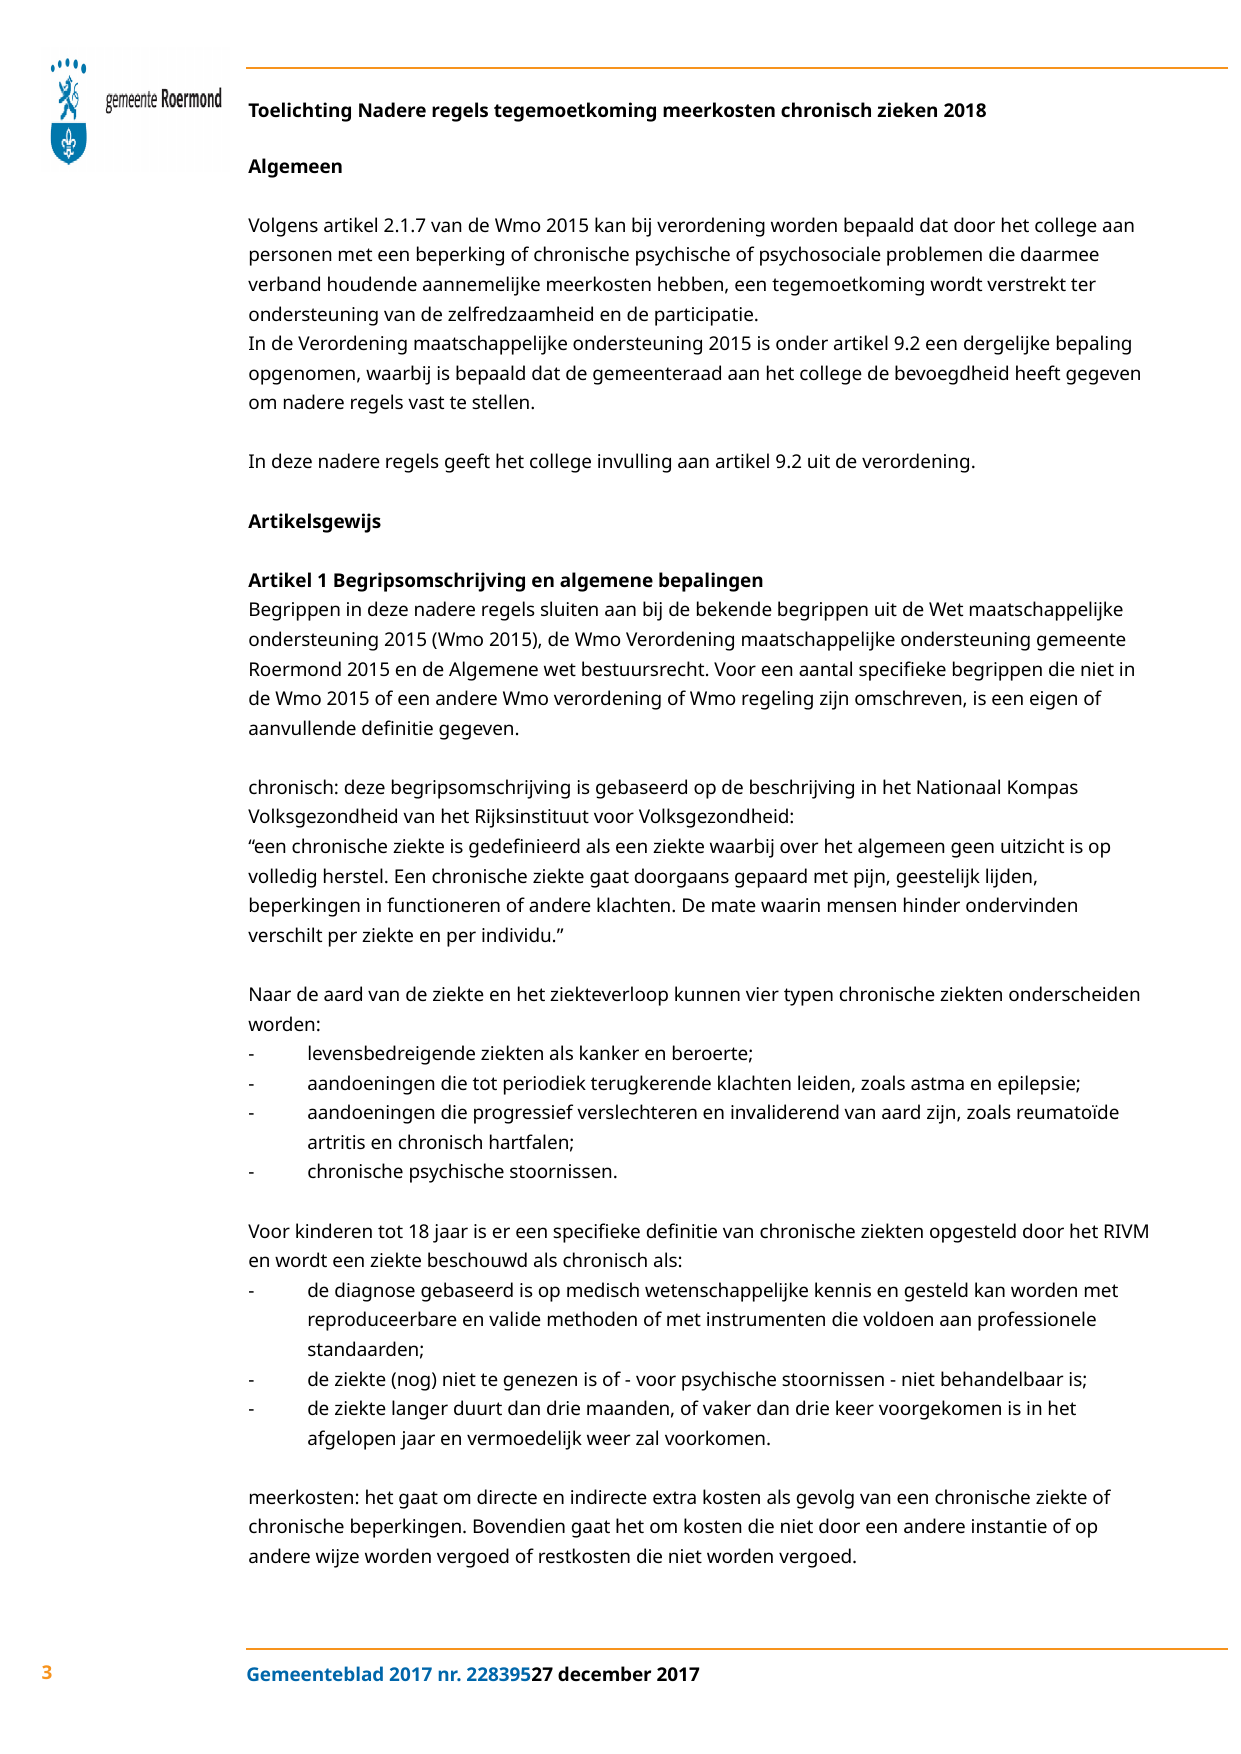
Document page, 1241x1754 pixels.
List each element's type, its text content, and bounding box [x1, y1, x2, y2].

text Artikel 1 Begripsomschrijving en algemene bepalingen [248, 567, 1152, 593]
list de ziekte langer duurt dan drie maanden, of vaker dan drie keer voorgekomen is in het afgelopen jaar en vermoedelijk weer zal voorkomen. [248, 1395, 1152, 1451]
text Voor kinderen tot 18 jaar is er een specifieke definitie van chronische ziekten opgesteld door het RIVM en wordt een ziekte beschouwd als chronisch als: [248, 1218, 1152, 1273]
list de diagnose gebaseerd is op medisch wetenschappelijke kennis en gesteld kan worden met reproduceerbare en valide methoden of met instrumenten die voldoen aan professionele standaarden; [248, 1277, 1152, 1362]
text Toelichting Nadere regels tegemoetkoming meerkosten chronisch zieken 2018 [248, 95, 1152, 123]
list levensbedreigende ziekten als kanker en beroerte; [248, 1040, 1152, 1066]
text In deze nadere regels geeft het college invulling aan artikel 9.2 uit de verordening. [248, 449, 1152, 474]
list de ziekte (nog) niet te genezen is of - voor psychische stoornissen - niet behandelbaar is; [248, 1366, 1152, 1392]
text Begrippen in deze nadere regels sluiten aan bij de bekende begrippen uit de Wet maatschappelijke ondersteuning 2015 (Wmo 2015), de Wmo Verordening maatschappelijke ondersteuning gemeente Roermond 2015 en de Algemene wet bestuursrecht. Voor een aantal specifieke begrippen die niet in de Wmo 2015 of een andere Wmo verordening of Wmo regeling zijn omschreven, is een eigen of aanvullende definitie gegeven. [248, 597, 1152, 741]
list aandoeningen die progressief verslechteren en invaliderend van aard zijn, zoals reumatoïde artritis en chronisch hartfalen; [248, 1099, 1152, 1155]
picture [41, 47, 231, 172]
text Algemeen [248, 153, 1152, 179]
text Artikelsgewijs [248, 508, 1152, 534]
text chronisch: deze begripsomschrijving is gebaseerd op de beschrijving in het Nationaal Kompas Volksgezondheid van het Rijksinstituut voor Volksgezondheid: [248, 774, 1152, 829]
text “een chronische ziekte is gedefinieerd als een ziekte waarbij over het algemeen geen uitzicht is op volledig herstel. Een chronische ziekte gaat doorgaans gepaard met pijn, geestelijk lijden, beperkingen in functioneren of andere klachten. De mate waarin mensen hinder ondervinden verschilt per ziekte en per individu.” [248, 833, 1152, 948]
text In de Verordening maatschappelijke ondersteuning 2015 is onder artikel 9.2 een dergelijke bepaling opgenomen, waarbij is bepaald dat de gemeenteraad aan het college de bevoegdheid heeft gegeven om nadere regels vast te stellen. [248, 330, 1152, 415]
text Volgens artikel 2.1.7 van de Wmo 2015 kan bij verordening worden bepaald dat door het college aan personen met een beperking of chronische psychische of psychosociale problemen die daarmee verband houdende aannemelijke meerkosten hebben, een tegemoetkoming wordt verstrekt ter ondersteuning van de zelfredzaamheid en de participatie. [248, 212, 1152, 327]
text Naar de aard van de ziekte en het ziekteverloop kunnen vier typen chronische ziekten onderscheiden worden: [248, 981, 1152, 1037]
list aandoeningen die tot periodiek terugkerende klachten leiden, zoals astma en epilepsie; [248, 1070, 1152, 1096]
text meerkosten: het gaat om directe en indirecte extra kosten als gevolg van een chronische ziekte of chronische beperkingen. Bovendien gaat het om kosten die niet door een andere instantie of op andere wijze worden vergoed of restkosten die niet worden vergoed. [248, 1484, 1152, 1569]
list chronische psychische stoornissen. [248, 1159, 1152, 1184]
